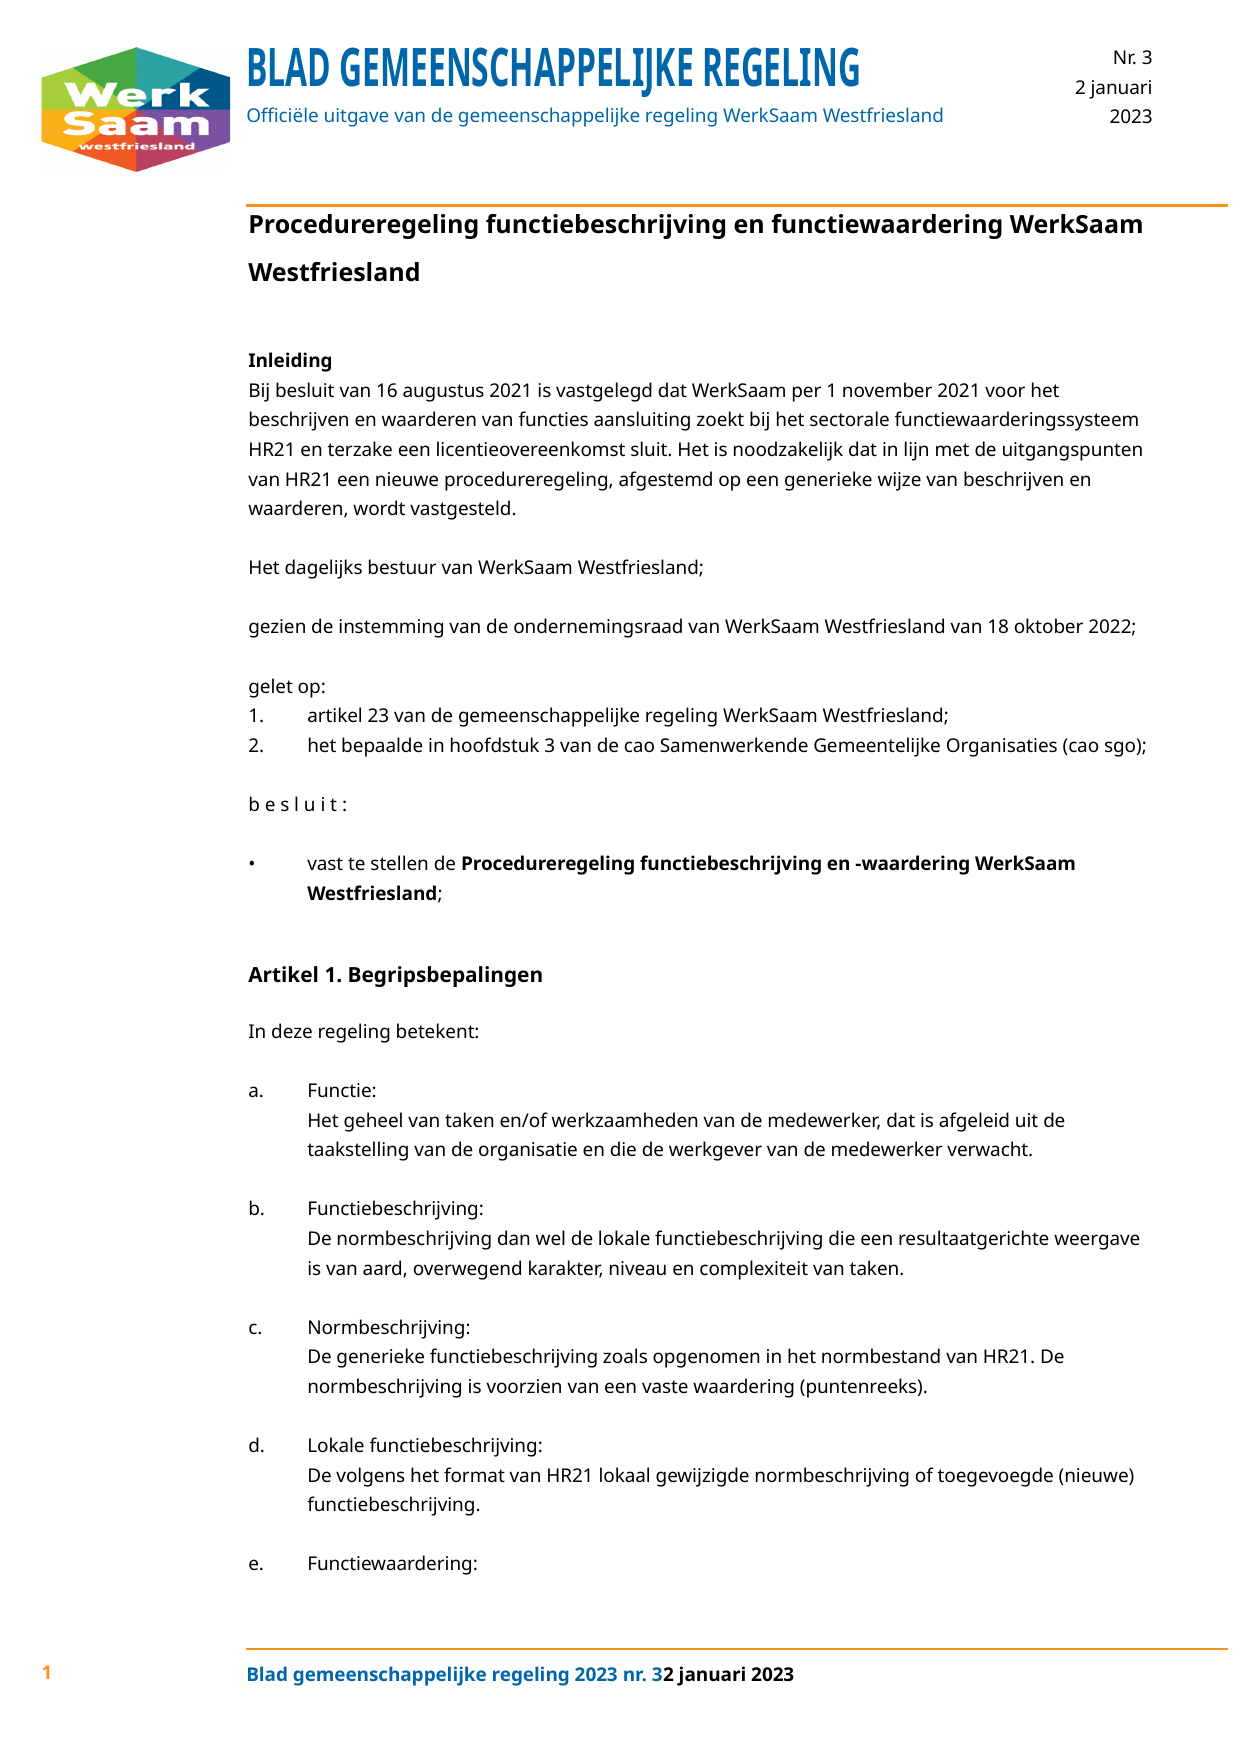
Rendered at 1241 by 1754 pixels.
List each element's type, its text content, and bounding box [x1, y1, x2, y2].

picture [41, 47, 231, 172]
list De normbeschrijving dan wel de lokale functiebeschrijving die een resultaatgerichte weergave is van aard, overwegend karakter, niveau en complexiteit van taken. [248, 1225, 1152, 1280]
list Functie: [248, 1077, 1152, 1103]
text gezien de instemming van de ondernemingsraad van WerkSaam Westfriesland van 18 oktober 2022; [248, 614, 1152, 639]
list De generieke functiebeschrijving zoals opgenomen in het normbestand van HR21. De normbeschrijving is voorzien van een vaste waardering (puntenreeks). [248, 1343, 1152, 1399]
text In deze regeling betekent: [248, 1018, 1152, 1044]
text Bij besluit van 16 augustus 2021 is vastgelegd dat WerkSaam per 1 november 2021 voor het beschrijven en waarderen van functies aansluiting zoekt bij het sectorale functiewaarderingssysteem HR21 en terzake een licentieovereenkomst sluit. Het is noodzakelijk dat in lijn met de uitgangspunten van HR21 een nieuwe procedureregeling, afgestemd op een generieke wijze van beschrijven en waarderen, wordt vastgesteld. [248, 377, 1152, 521]
list Normbeschrijving: [248, 1314, 1152, 1339]
list het bepaalde in hoofdstuk 3 van de cao Samenwerkende Gemeentelijke Organisaties (cao sgo); [248, 732, 1152, 758]
text Inleiding [248, 347, 1152, 373]
text Artikel 1. Begripsbepalingen [248, 960, 1152, 988]
text b e s l u i t : [248, 791, 1152, 817]
list Lokale functiebeschrijving: [248, 1432, 1152, 1458]
list De volgens het format van HR21 lokaal gewijzigde normbeschrijving of toegevoegde (nieuwe) functiebeschrijving. [248, 1462, 1152, 1517]
list Het geheel van taken en/of werkzaamheden van de medewerker, dat is afgeleid uit de taakstelling van de organisatie en die de werkgever van de medewerker verwacht. [248, 1107, 1152, 1162]
list vast te stellen de Procedureregeling functiebeschrijving en -waardering WerkSaam Westfriesland; [248, 850, 1152, 906]
list Functiebeschrijving: [248, 1196, 1152, 1221]
text Het dagelijks bestuur van WerkSaam Westfriesland; [248, 554, 1152, 580]
list Functiewaardering: [248, 1551, 1152, 1576]
list artikel 23 van de gemeenschappelijke regeling WerkSaam Westfriesland; [248, 702, 1152, 728]
text Procedureregeling functiebeschrijving en functiewaardering WerkSaam Westfriesland [248, 207, 1152, 288]
text gelet op: [248, 673, 1152, 699]
